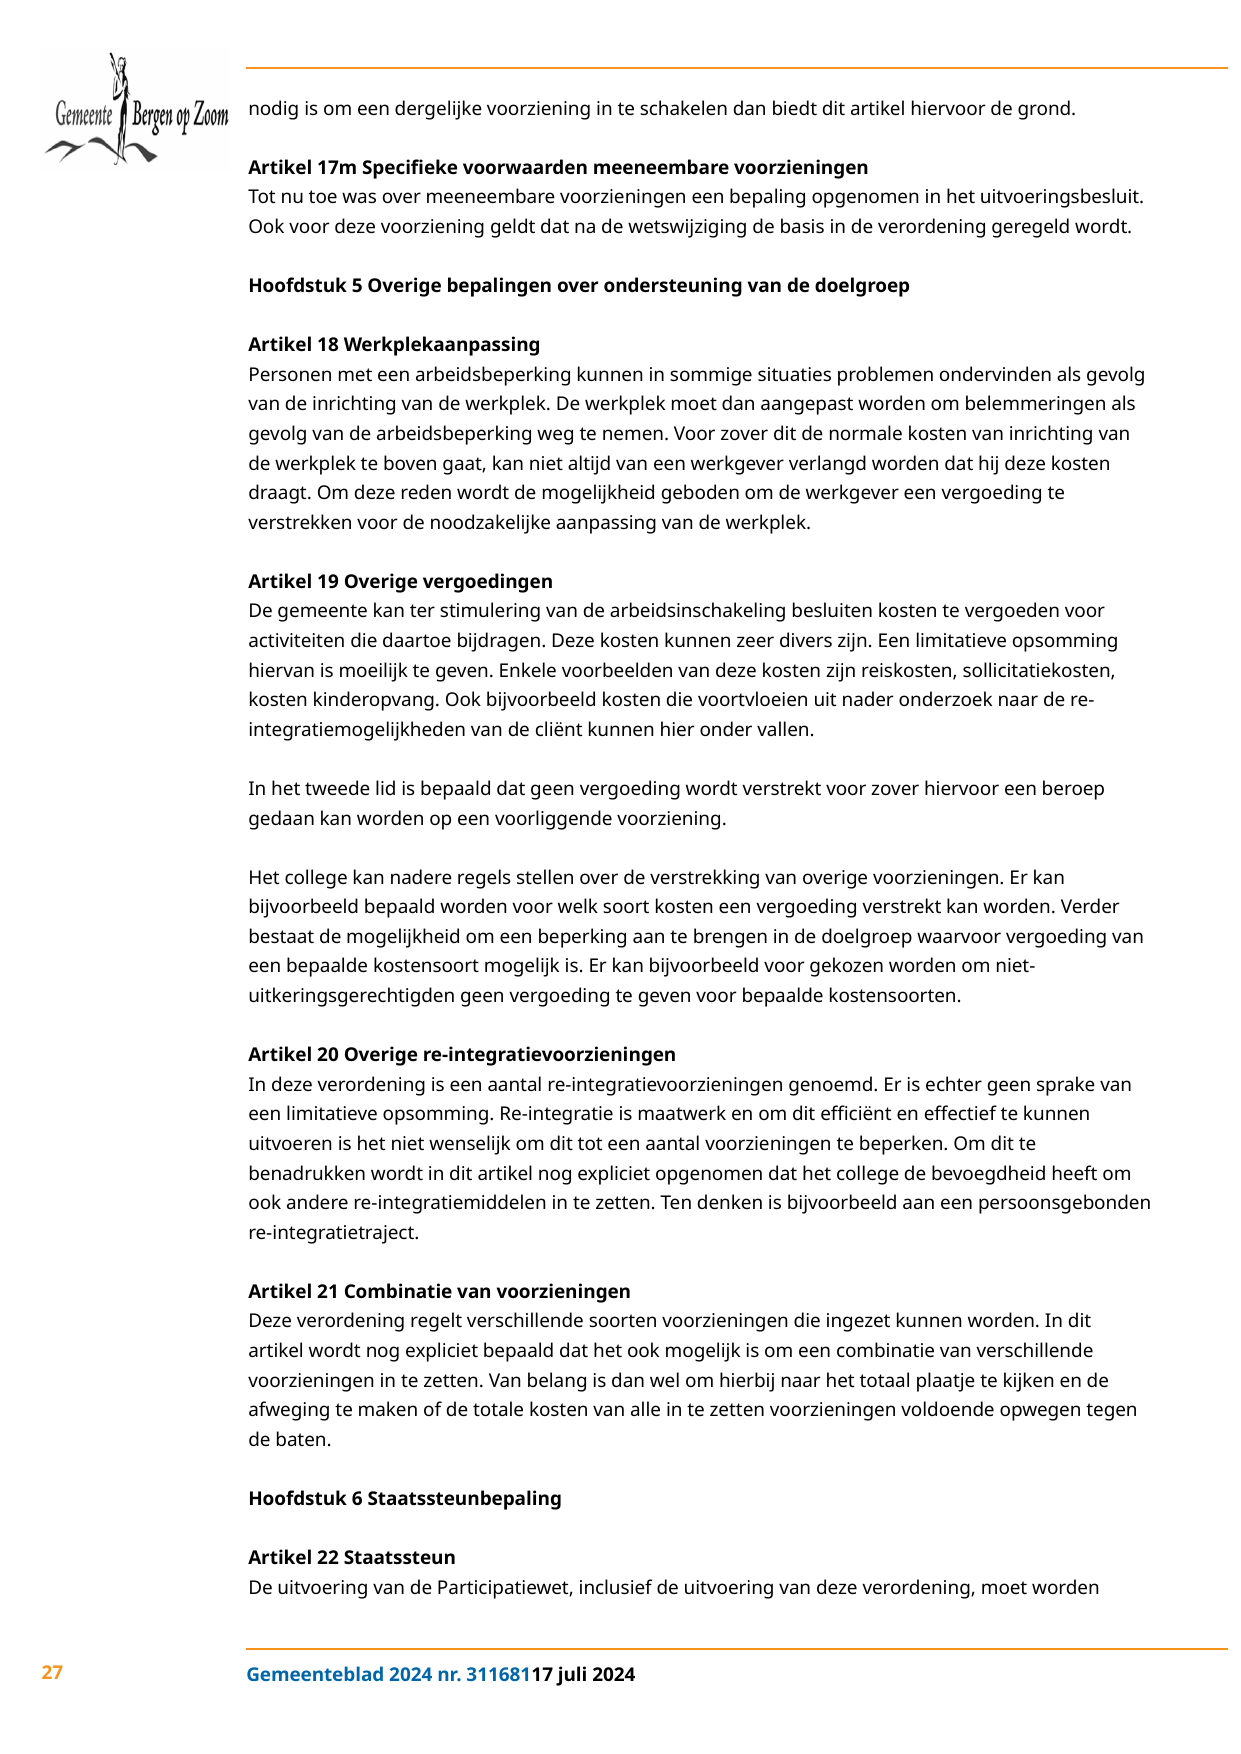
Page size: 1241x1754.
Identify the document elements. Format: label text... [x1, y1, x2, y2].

text Hoofdstuk 5 Overige bepalingen over ondersteuning van de doelgroep [248, 272, 1152, 298]
text In het tweede lid is bepaald dat geen vergoeding wordt verstrekt voor zover hiervoor een beroep gedaan kan worden op een voorliggende voorziening. [248, 775, 1152, 831]
text De uitvoering van de Participatiewet, inclusief de uitvoering van deze verordening, moet worden [248, 1574, 1152, 1600]
text Artikel 17m Specifieke voorwaarden meeneembare voorzieningen [248, 154, 1152, 180]
picture [41, 47, 231, 172]
text Hoofdstuk 6 Staatssteunbepaling [248, 1485, 1152, 1511]
text Artikel 21 Combinatie van voorzieningen [248, 1278, 1152, 1304]
text nodig is om een dergelijke voorziening in te schakelen dan biedt dit artikel hiervoor de grond. [248, 95, 1152, 121]
text Artikel 22 Staatssteun [248, 1544, 1152, 1570]
text Artikel 18 Werkplekaanpassing [248, 331, 1152, 357]
text Artikel 19 Overige vergoedingen [248, 568, 1152, 594]
text Het college kan nadere regels stellen over de verstrekking van overige voorzieningen. Er kan bijvoorbeeld bepaald worden voor welk soort kosten een vergoeding verstrekt kan worden. Verder bestaat de mogelijkheid om een beperking aan te brengen in de doelgroep waarvoor vergoeding van een bepaalde kostensoort mogelijk is. Er kan bijvoorbeeld voor gekozen worden om niet-uitkeringsgerechtigden geen vergoeding te geven voor bepaalde kostensoorten. [248, 864, 1152, 1008]
text Artikel 20 Overige re-integratievoorzieningen [248, 1041, 1152, 1067]
text Tot nu toe was over meeneembare voorzieningen een bepaling opgenomen in het uitvoeringsbesluit. Ook voor deze voorziening geldt dat na de wetswijziging de basis in de verordening geregeld wordt. [248, 183, 1152, 239]
text De gemeente kan ter stimulering van de arbeidsinschakeling besluiten kosten te vergoeden voor activiteiten die daartoe bijdragen. Deze kosten kunnen zeer divers zijn. Een limitatieve opsomming hiervan is moeilijk te geven. Enkele voorbeelden van deze kosten zijn reiskosten, sollicitatiekosten, kosten kinderopvang. Ook bijvoorbeeld kosten die voortvloeien uit nader onderzoek naar de re-integratiemogelijkheden van de cliënt kunnen hier onder vallen. [248, 598, 1152, 742]
text Personen met een arbeidsbeperking kunnen in sommige situaties problemen ondervinden als gevolg van de inrichting van de werkplek. De werkplek moet dan aangepast worden om belemmeringen als gevolg van de arbeidsbeperking weg te nemen. Voor zover dit de normale kosten van inrichting van de werkplek te boven gaat, kan niet altijd van een werkgever verlangd worden dat hij deze kosten draagt. Om deze reden wordt de mogelijkheid geboden om de werkgever een vergoeding te verstrekken voor de noodzakelijke aanpassing van de werkplek. [248, 361, 1152, 535]
text Deze verordening regelt verschillende soorten voorzieningen die ingezet kunnen worden. In dit artikel wordt nog expliciet bepaald dat het ook mogelijk is om een combinatie van verschillende voorzieningen in te zetten. Van belang is dan wel om hierbij naar het totaal plaatje te kijken en de afweging te maken of de totale kosten van alle in te zetten voorzieningen voldoende opwegen tegen de baten. [248, 1308, 1152, 1452]
text In deze verordening is een aantal re-integratievoorzieningen genoemd. Er is echter geen sprake van een limitatieve opsomming. Re-integratie is maatwerk en om dit efficiënt en effectief te kunnen uitvoeren is het niet wenselijk om dit tot een aantal voorzieningen te beperken. Om dit te benadrukken wordt in dit artikel nog expliciet opgenomen dat het college de bevoegdheid heeft om ook andere re-integratiemiddelen in te zetten. Ten denken is bijvoorbeeld aan een persoonsgebonden re-integratietraject. [248, 1071, 1152, 1245]
